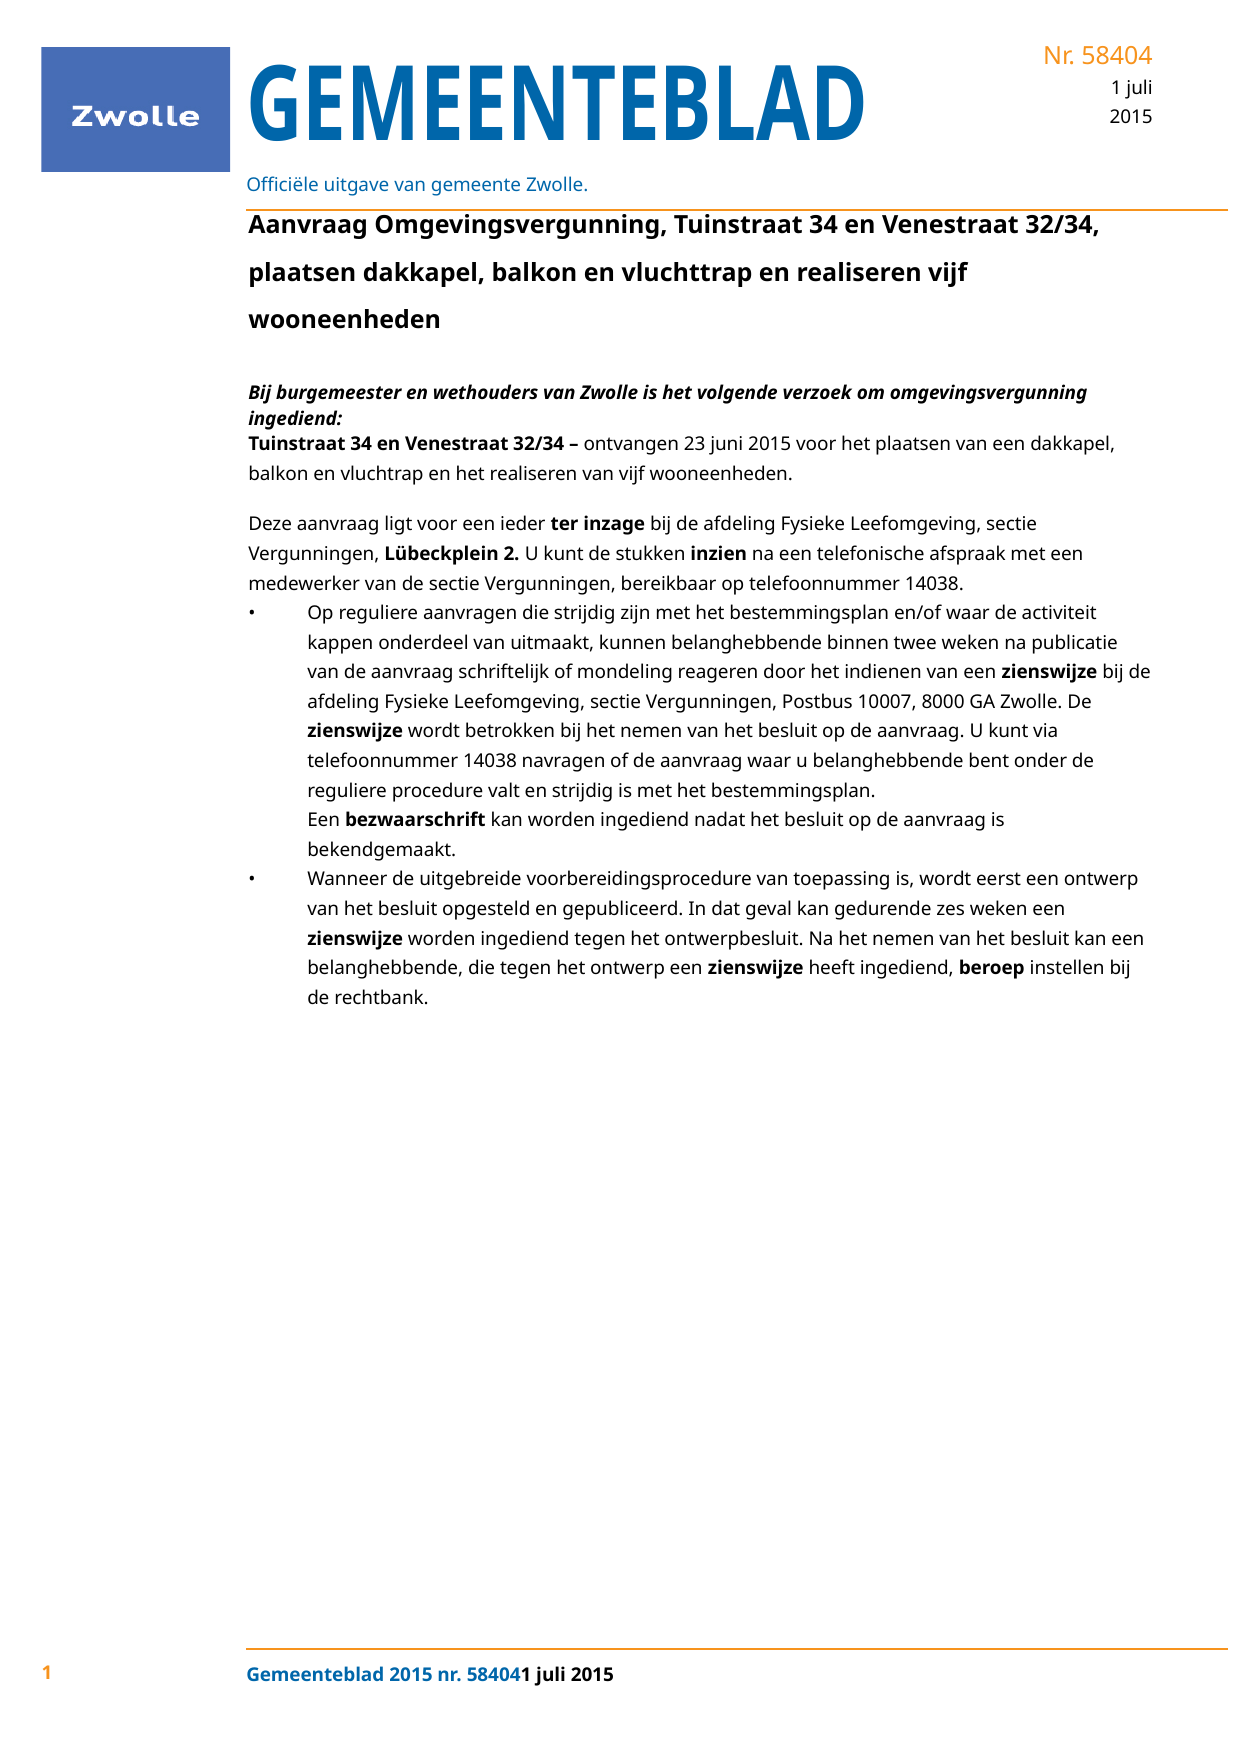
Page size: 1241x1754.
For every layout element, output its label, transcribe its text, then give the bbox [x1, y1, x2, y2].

list Wanneer de uitgebreide voorbereidingsprocedure van toepassing is, wordt eerst een ontwerp van het besluit opgesteld en gepubliceerd. In dat geval kan gedurende zes weken een zienswijze worden ingediend tegen het ontwerpbesluit. Na het nemen van het besluit kan een belanghebbende, die tegen het ontwerp een zienswijze heeft ingediend, beroep instellen bij de rechtbank. [248, 866, 1152, 1009]
text Tuinstraat 34 en Venestraat 32/34 – ontvangen 23 juni 2015 voor het plaatsen van een dakkapel, balkon en vluchtrap en het realiseren van vijf wooneenheden. [248, 431, 1152, 486]
text Deze aanvraag ligt voor een ieder ter inzage bij de afdeling Fysieke Leefomgeving, sectie Vergunningen, Lübeckplein 2. U kunt de stukken inzien na een telefonische afspraak met een medewerker van de sectie Vergunningen, bereikbaar op telefoonnummer 14038. [248, 511, 1152, 595]
text Bij burgemeester en wethouders van Zwolle is het volgende verzoek om omgevingsvergunning ingediend: [248, 379, 1152, 431]
picture [41, 47, 231, 172]
list Een bezwaarschrift kan worden ingediend nadat het besluit op de aanvraag is bekendgemaakt. [248, 806, 1152, 862]
text Aanvraag Omgevingsvergunning, Tuinstraat 34 en Venestraat 32/34, plaatsen dakkapel, balkon en vluchttrap en realiseren vijf wooneenheden [248, 211, 1152, 336]
list Op reguliere aanvragen die strijdig zijn met het bestemmingsplan en/of waar de activiteit kappen onderdeel van uitmaakt, kunnen belanghebbende binnen twee weken na publicatie van de aanvraag schriftelijk of mondeling reageren door het indienen van een zienswijze bij de afdeling Fysieke Leefomgeving, sectie Vergunningen, Postbus 10007, 8000 GA Zwolle. De zienswijze wordt betrokken bij het nemen van het besluit op de aanvraag. U kunt via telefoonnummer 14038 navragen of de aanvraag waar u belanghebbende bent onder de reguliere procedure valt en strijdig is met het bestemmingsplan. [248, 599, 1152, 802]
